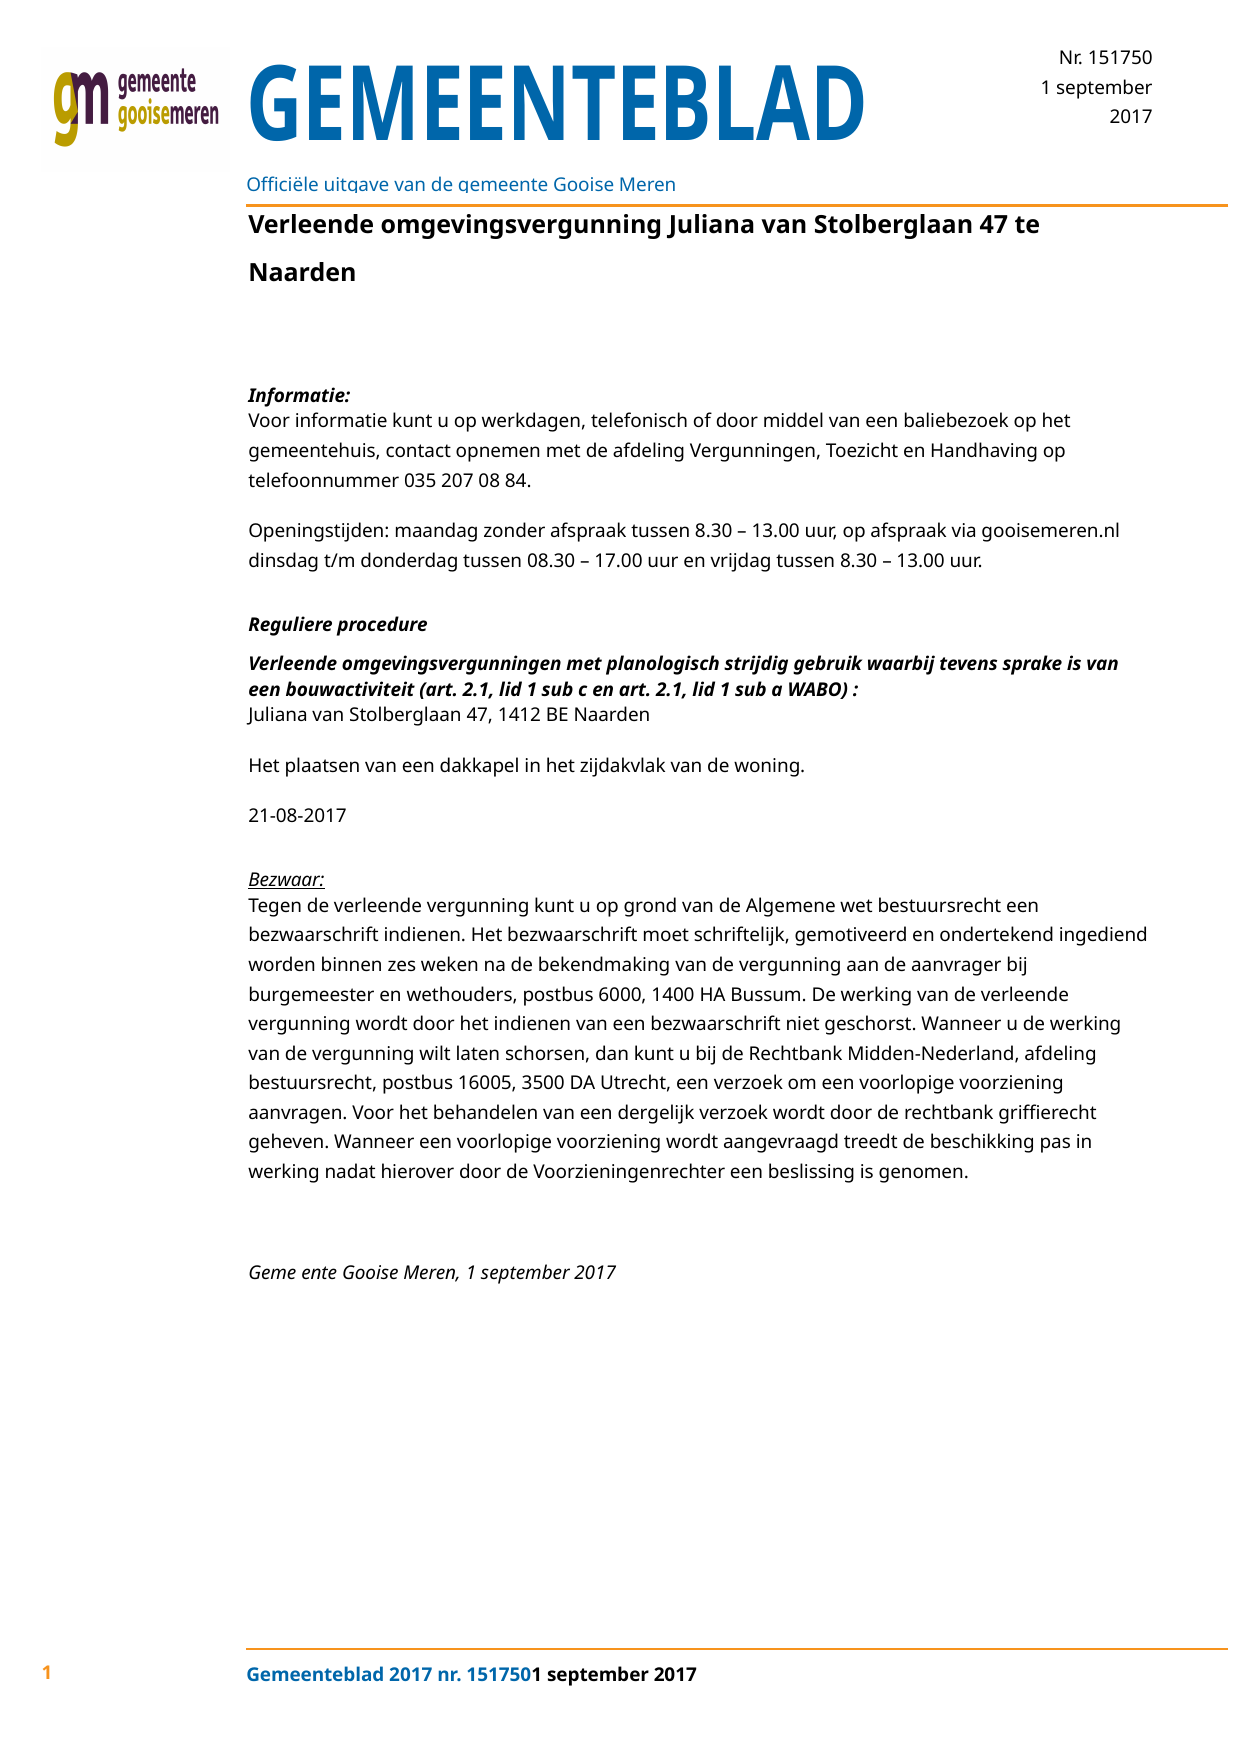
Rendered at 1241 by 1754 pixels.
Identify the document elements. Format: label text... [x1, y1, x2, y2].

text Verleende omgevingsvergunning Juliana van Stolberglaan 47 te Naarden [248, 207, 1152, 288]
text 21-08-2017 [248, 802, 1152, 828]
text Voor informatie kunt u op werkdagen, telefonisch of door middel van een baliebezoek op het gemeentehuis, contact opnemen met de afdeling Vergunningen, Toezicht en Handhaving op telefoonnummer 035 207 08 84. [248, 408, 1152, 492]
text Informatie: [248, 382, 1152, 408]
text Bezwaar: [248, 866, 1152, 892]
text Geme ente Gooise Meren, 1 september 2017 [248, 1259, 1152, 1285]
text Verleende omgevingsvergunningen met planologisch strijdig gebruik waarbij tevens sprake is van een bouwactiviteit (art. 2.1, lid 1 sub c en art. 2.1, lid 1 sub a WABO) : [248, 650, 1152, 701]
text Het plaatsen van een dakkapel in het zijdakvlak van de woning. [248, 752, 1152, 778]
text Juliana van Stolberglaan 47, 1412 BE Naarden [248, 701, 1152, 727]
text Reguliere procedure [248, 611, 1152, 636]
text Openingstijden: maandag zonder afspraak tussen 8.30 – 13.00 uur, op afspraak via gooisemeren.nl dinsdag t/m donderdag tussen 08.30 – 17.00 uur en vrijdag tussen 8.30 – 13.00 uur. [248, 517, 1152, 572]
text Tegen de verleende vergunning kunt u op grond van de Algemene wet bestuursrecht een bezwaarschrift indienen. Het bezwaarschrift moet schriftelijk, gemotiveerd en ondertekend ingediend worden binnen zes weken na de bekendmaking van de vergunning aan de aanvrager bij burgemeester en wethouders, postbus 6000, 1400 HA Bussum. De werking van de verleende vergunning wordt door het indienen van een bezwaarschrift niet geschorst. Wanneer u de werking van de vergunning wilt laten schorsen, dan kunt u bij de Rechtbank Midden-Nederland, afdeling bestuursrecht, postbus 16005, 3500 DA Utrecht, een verzoek om een voorlopige voorziening aanvragen. Voor het behandelen van een dergelijk verzoek wordt door de rechtbank griffierecht geheven. Wanneer een voorlopige voorziening wordt aangevraagd treedt de beschikking pas in werking nadat hierover door de Voorzieningenrechter een beslissing is genomen. [248, 892, 1152, 1184]
picture [41, 47, 231, 172]
